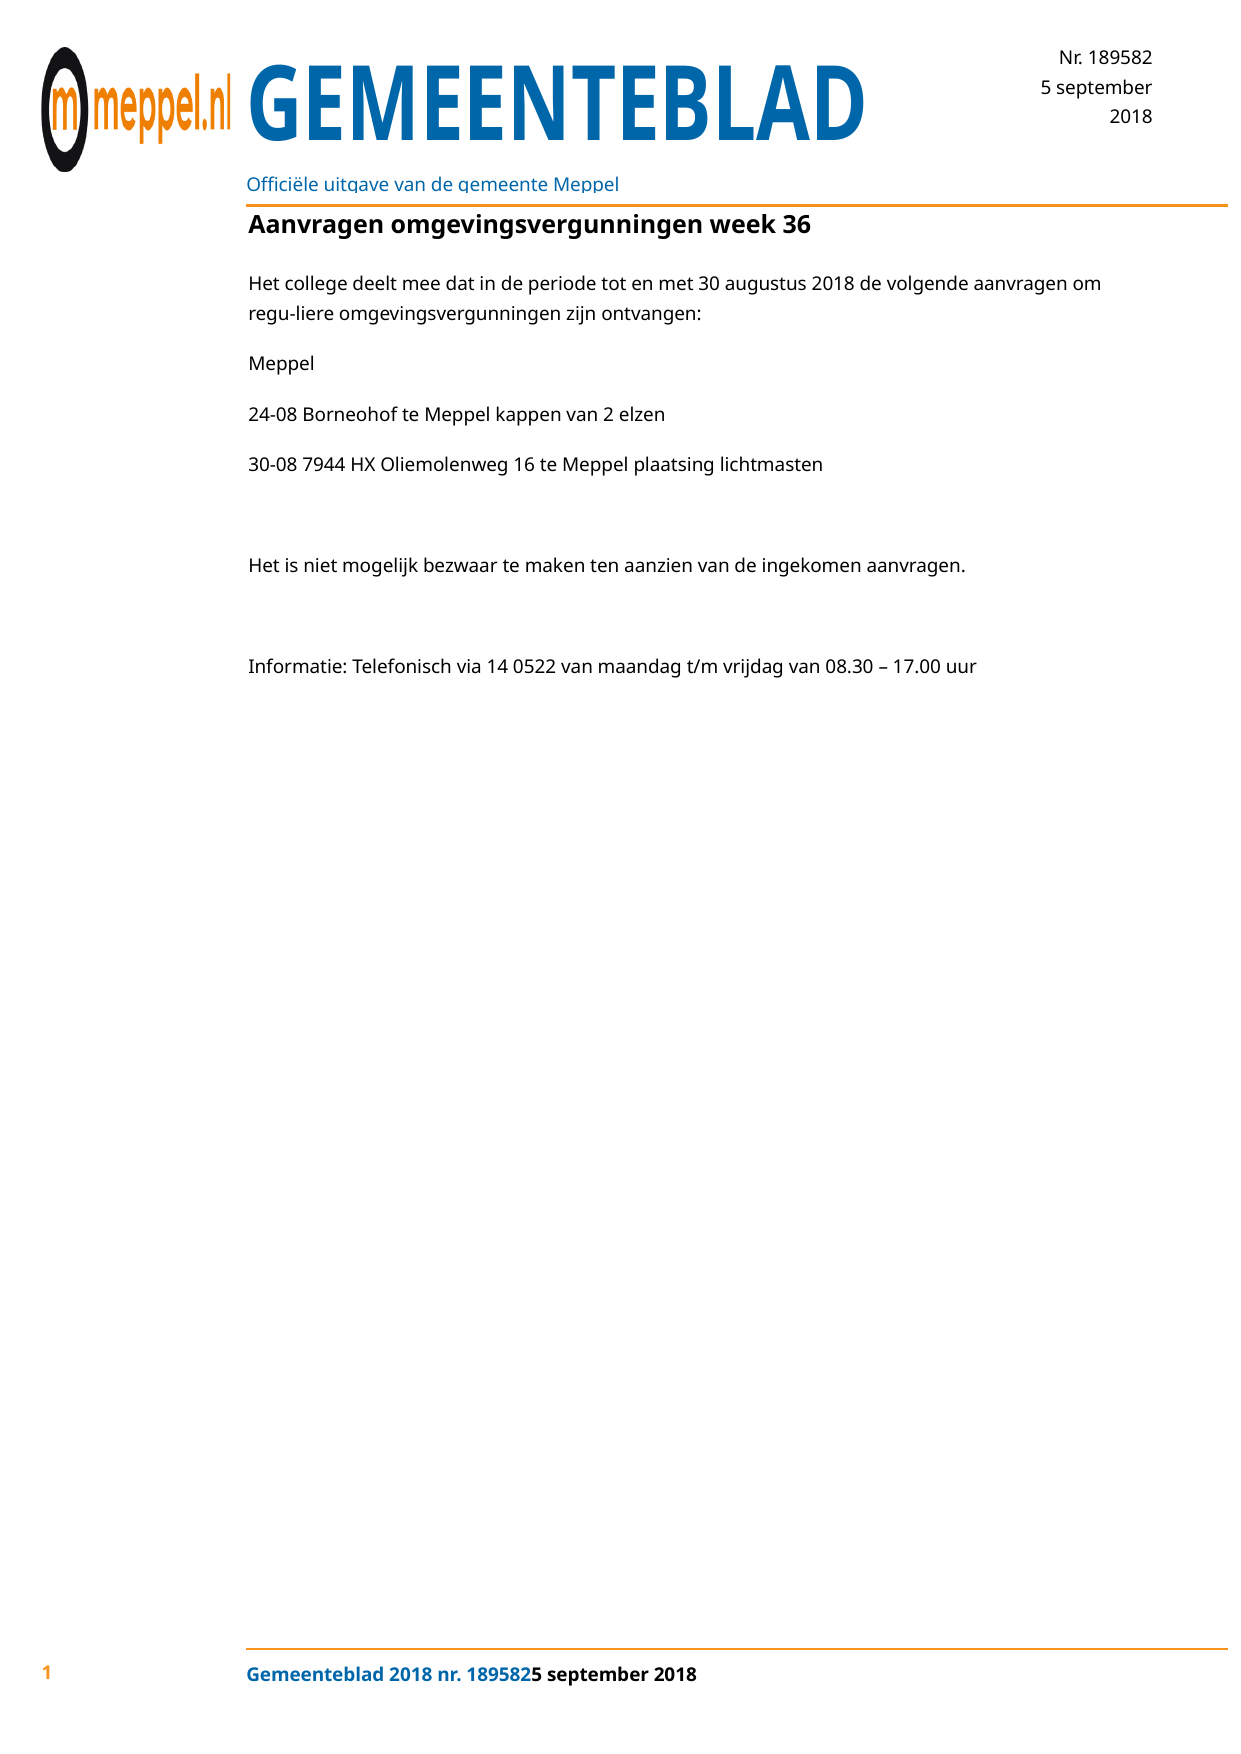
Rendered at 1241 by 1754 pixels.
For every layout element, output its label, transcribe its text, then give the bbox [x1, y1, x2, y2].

text Meppel [248, 350, 1152, 376]
text Het is niet mogelijk bezwaar te maken ten aanzien van de ingekomen aanvragen. [248, 552, 1152, 578]
text 30-08 7944 HX Oliemolenweg 16 te Meppel plaatsing lichtmasten [248, 451, 1152, 477]
text Informatie: Telefonisch via 14 0522 van maandag t/m vrijdag van 08.30 – 17.00 uur [248, 653, 1152, 678]
picture [41, 47, 231, 172]
text 24-08 Borneohof te Meppel kappen van 2 elzen [248, 401, 1152, 426]
text Het college deelt mee dat in de periode tot en met 30 augustus 2018 de volgende aanvragen om regu-liere omgevingsvergunningen zijn ontvangen: [248, 270, 1152, 326]
text Aanvragen omgevingsvergunningen week 36 [248, 207, 1152, 241]
